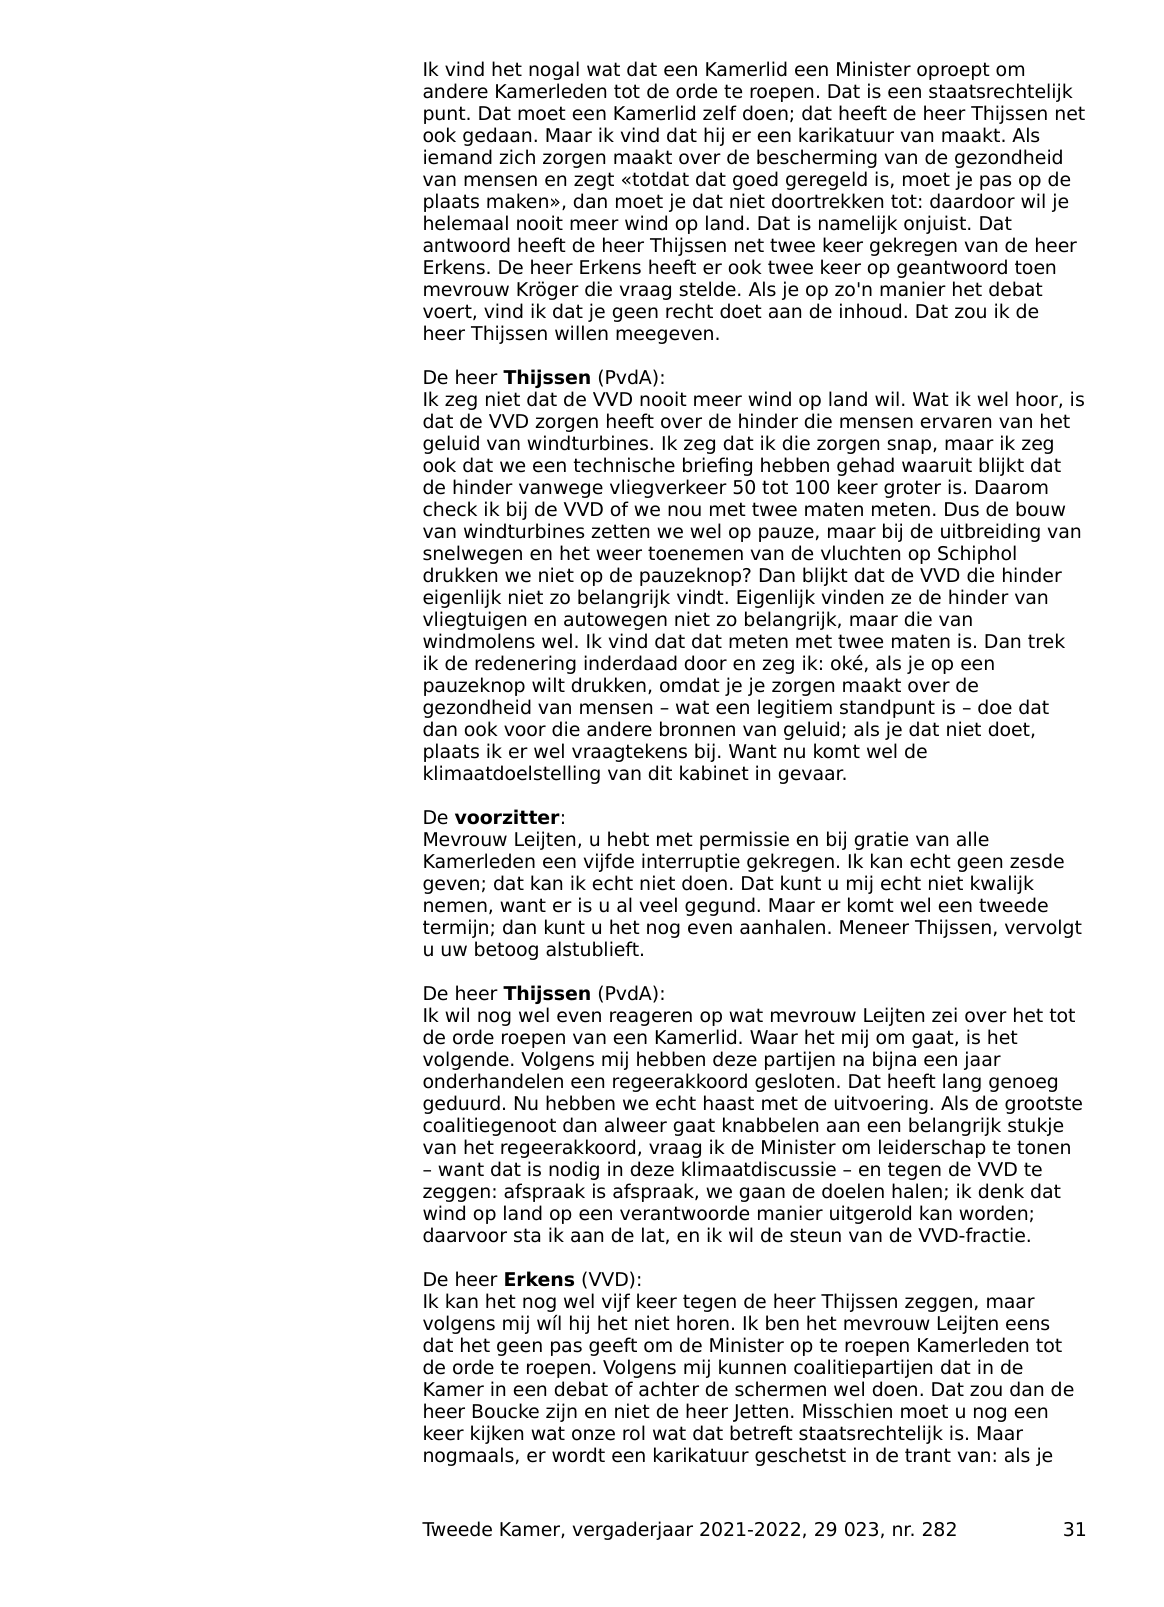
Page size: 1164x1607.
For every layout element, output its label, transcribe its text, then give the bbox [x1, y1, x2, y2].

text Ik wil nog wel even reageren op wat mevrouw Leijten zei over het tot de orde roepen van een Kamerlid. Waar het mij om gaat, is het volgende. Volgens mij hebben deze partijen na bijna een jaar onderhandelen een regeerakkoord gesloten. Dat heeft lang genoeg geduurd. Nu hebben we echt haast met de uitvoering. Als de grootste coalitiegenoot dan alweer gaat knabbelen aan een belangrijk stukje van het regeerakkoord, vraag ik de Minister om leiderschap te tonen – want dat is nodig in deze klimaatdiscussie – en tegen de VVD te zeggen: afspraak is afspraak, we gaan de doelen halen; ik denk dat wind op land op een verantwoorde manier uitgerold kan worden; daarvoor sta ik aan de lat, en ik wil de steun van de VVD-fractie. [422, 1005, 1087, 1247]
text Ik zeg niet dat de VVD nooit meer wind op land wil. Wat ik wel hoor, is dat de VVD zorgen heeft over de hinder die mensen ervaren van het geluid van windturbines. Ik zeg dat ik die zorgen snap, maar ik zeg ook dat we een technische briefing hebben gehad waaruit blijkt dat de hinder vanwege vliegverkeer 50 tot 100 keer groter is. Daarom check ik bij de VVD of we nou met twee maten meten. Dus de bouw van windturbines zetten we wel op pauze, maar bij de uitbreiding van snelwegen en het weer toenemen van de vluchten op Schiphol drukken we niet op de pauzeknop? Dan blijkt dat de VVD die hinder eigenlijk niet zo belangrijk vindt. Eigenlijk vinden ze de hinder van vliegtuigen en autowegen niet zo belangrijk, maar die van windmolens wel. Ik vind dat dat meten met twee maten is. Dan trek ik de redenering inderdaad door en zeg ik: oké, als je op een pauzeknop wilt drukken, omdat je je zorgen maakt over de gezondheid van mensen – wat een legitiem standpunt is – doe dat dan ook voor die andere bronnen van geluid; als je dat niet doet, plaats ik er wel vraagtekens bij. Want nu komt wel de klimaatdoelstelling van dit kabinet in gevaar. [422, 389, 1087, 784]
text Mevrouw Leijten, u hebt met permissie en bij gratie van alle Kamerleden een vijfde interruptie gekregen. Ik kan echt geen zesde geven; dat kan ik echt niet doen. Dat kunt u mij echt niet kwalijk nemen, want er is u al veel gegund. Maar er komt wel een tweede termijn; dan kunt u het nog even aanhalen. Meneer Thijssen, vervolgt u uw betoog alstublieft. [422, 829, 1087, 961]
text De voorzitter: [422, 807, 1087, 829]
text Ik kan het nog wel vijf keer tegen de heer Thijssen zeggen, maar volgens mij wíl hij het niet horen. Ik ben het mevrouw Leijten eens dat het geen pas geeft om de Minister op te roepen Kamerleden tot de orde te roepen. Volgens mij kunnen coalitiepartijen dat in de Kamer in een debat of achter de schermen wel doen. Dat zou dan de heer Boucke zijn en niet de heer Jetten. Misschien moet u nog een keer kijken wat onze rol wat dat betreft staatsrechtelijk is. Maar nogmaals, er wordt een karikatuur geschetst in de trant van: als je [422, 1291, 1087, 1467]
text De heer Erkens (VVD): [422, 1269, 1087, 1291]
text De heer Thijssen (PvdA): [422, 983, 1087, 1005]
text De heer Thijssen (PvdA): [422, 367, 1087, 389]
text Ik vind het nogal wat dat een Kamerlid een Minister oproept om andere Kamerleden tot de orde te roepen. Dat is een staatsrechtelijk punt. Dat moet een Kamerlid zelf doen; dat heeft de heer Thijssen net ook gedaan. Maar ik vind dat hij er een karikatuur van maakt. Als iemand zich zorgen maakt over de bescherming van de gezondheid van mensen en zegt «totdat dat goed geregeld is, moet je pas op de plaats maken», dan moet je dat niet doortrekken tot: daardoor wil je helemaal nooit meer wind op land. Dat is namelijk onjuist. Dat antwoord heeft de heer Thijssen net twee keer gekregen van de heer Erkens. De heer Erkens heeft er ook twee keer op geantwoord toen mevrouw Kröger die vraag stelde. Als je op zo'n manier het debat voert, vind ik dat je geen recht doet aan de inhoud. Dat zou ik de heer Thijssen willen meegeven. [422, 59, 1087, 345]
